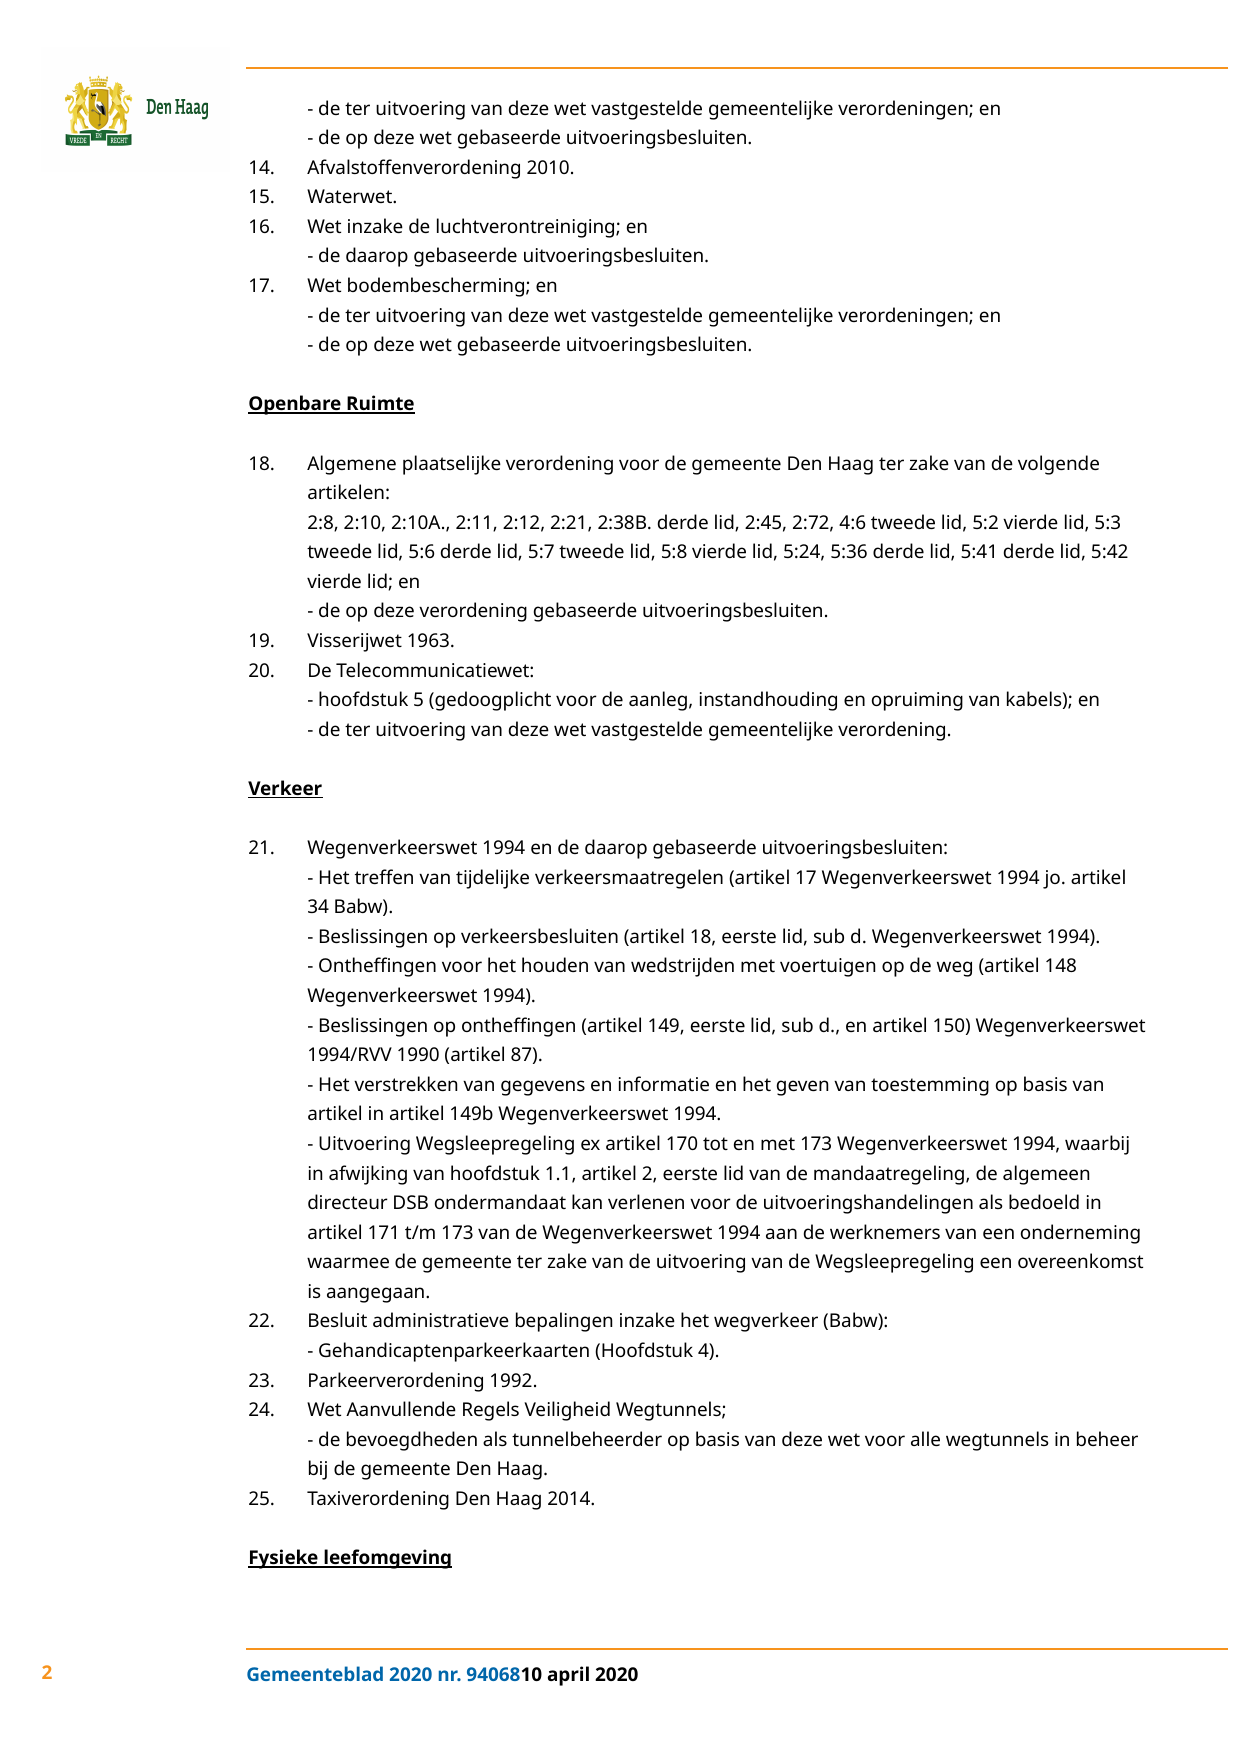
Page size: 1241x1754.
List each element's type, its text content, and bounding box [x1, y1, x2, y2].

list - de ter uitvoering van deze wet vastgestelde gemeentelijke verordening. [248, 716, 1152, 742]
picture [41, 47, 231, 172]
list Taxiverordening Den Haag 2014. [248, 1485, 1152, 1511]
list - de op deze wet gebaseerde uitvoeringsbesluiten. [248, 124, 1152, 150]
list - de bevoegdheden als tunnelbeheerder op basis van deze wet voor alle wegtunnels in beheer bij de gemeente Den Haag. [248, 1426, 1152, 1481]
list - de op deze verordening gebaseerde uitvoeringsbesluiten. [248, 598, 1152, 623]
list De Telecommunicatiewet: [248, 657, 1152, 683]
text Verkeer [248, 775, 1152, 801]
list Algemene plaatselijke verordening voor de gemeente Den Haag ter zake van de volgende artikelen: [248, 450, 1152, 505]
list - Gehandicaptenparkeerkaarten (Hoofdstuk 4). [248, 1337, 1152, 1363]
list - Het verstrekken van gegevens en informatie en het geven van toestemming op basis van artikel in artikel 149b Wegenverkeerswet 1994. [248, 1071, 1152, 1126]
list Waterwet. [248, 183, 1152, 209]
list - de ter uitvoering van deze wet vastgestelde gemeentelijke verordeningen; en [248, 95, 1152, 121]
list - de ter uitvoering van deze wet vastgestelde gemeentelijke verordeningen; en [248, 302, 1152, 328]
list Visserijwet 1963. [248, 627, 1152, 653]
list - Beslissingen op ontheffingen (artikel 149, eerste lid, sub d., en artikel 150) Wegenverkeerswet 1994/RVV 1990 (artikel 87). [248, 1012, 1152, 1067]
list - de op deze wet gebaseerde uitvoeringsbesluiten. [248, 331, 1152, 357]
list Wet inzake de luchtverontreiniging; en [248, 213, 1152, 239]
list - Ontheffingen voor het houden van wedstrijden met voertuigen op de weg (artikel 148 Wegenverkeerswet 1994). [248, 953, 1152, 1008]
list Wet Aanvullende Regels Veiligheid Wegtunnels; [248, 1396, 1152, 1422]
list Parkeerverordening 1992. [248, 1367, 1152, 1393]
list - Uitvoering Wegsleepregeling ex artikel 170 tot en met 173 Wegenverkeerswet 1994, waarbij in afwijking van hoofdstuk 1.1, artikel 2, eerste lid van de mandaatregeling, de algemeen directeur DSB ondermandaat kan verlenen voor de uitvoeringshandelingen als bedoeld in artikel 171 t/m 173 van de Wegenverkeerswet 1994 aan de werknemers van een onderneming waarmee de gemeente ter zake van de uitvoering van de Wegsleepregeling een overeenkomst is aangegaan. [248, 1130, 1152, 1304]
list - Het treffen van tijdelijke verkeersmaatregelen (artikel 17 Wegenverkeerswet 1994 jo. artikel 34 Babw). [248, 864, 1152, 919]
list - Beslissingen op verkeersbesluiten (artikel 18, eerste lid, sub d. Wegenverkeerswet 1994). [248, 923, 1152, 949]
list 2:8, 2:10, 2:10A., 2:11, 2:12, 2:21, 2:38B. derde lid, 2:45, 2:72, 4:6 tweede lid, 5:2 vierde lid, 5:3 tweede lid, 5:6 derde lid, 5:7 tweede lid, 5:8 vierde lid, 5:24, 5:36 derde lid, 5:41 derde lid, 5:42 vierde lid; en [248, 509, 1152, 594]
list Besluit administratieve bepalingen inzake het wegverkeer (Babw): [248, 1308, 1152, 1333]
list Wegenverkeerswet 1994 en de daarop gebaseerde uitvoeringsbesluiten: [248, 834, 1152, 860]
text Fysieke leefomgeving [248, 1544, 1152, 1570]
list Wet bodembescherming; en [248, 272, 1152, 298]
list - hoofdstuk 5 (gedoogplicht voor de aanleg, instandhouding en opruiming van kabels); en [248, 686, 1152, 712]
text Openbare Ruimte [248, 391, 1152, 416]
list - de daarop gebaseerde uitvoeringsbesluiten. [248, 243, 1152, 268]
list Afvalstoffenverordening 2010. [248, 154, 1152, 180]
